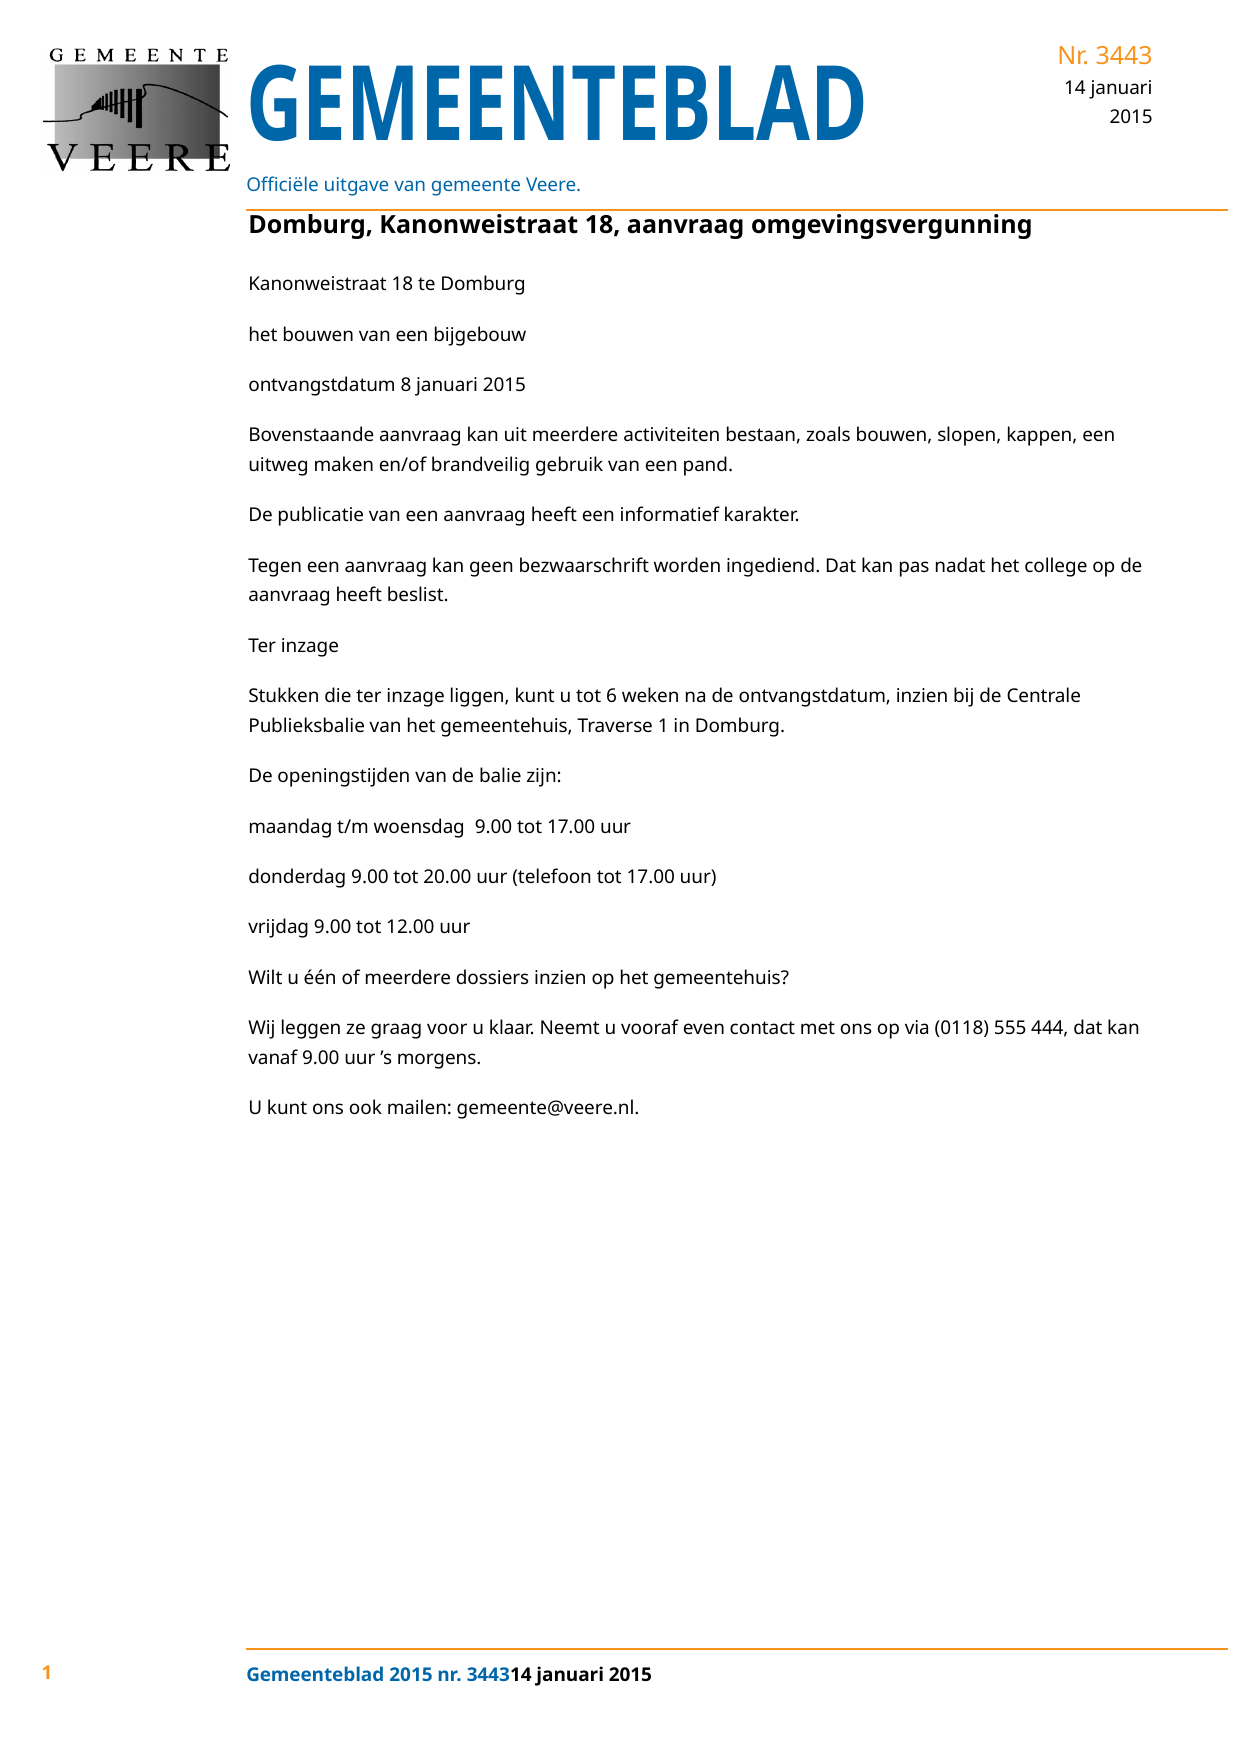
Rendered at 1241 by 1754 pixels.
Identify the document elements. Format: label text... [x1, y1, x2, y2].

text Wij leggen ze graag voor u klaar. Neemt u vooraf even contact met ons op via (0118) 555 444, dat kan vanaf 9.00 uur ’s morgens. [248, 1014, 1152, 1070]
text maandag t/m woensdag 9.00 tot 17.00 uur [248, 813, 1152, 838]
text ontvangstdatum 8 januari 2015 [248, 371, 1152, 397]
text Stukken die ter inzage liggen, kunt u tot 6 weken na de ontvangstdatum, inzien bij de Centrale Publieksbalie van het gemeentehuis, Traverse 1 in Domburg. [248, 682, 1152, 738]
text U kunt ons ook mailen: gemeente@veere.nl. [248, 1094, 1152, 1120]
picture [41, 47, 231, 172]
text donderdag 9.00 tot 20.00 uur (telefoon tot 17.00 uur) [248, 863, 1152, 889]
text het bouwen van een bijgebouw [248, 321, 1152, 346]
text De publicatie van een aanvraag heeft een informatief karakter. [248, 502, 1152, 527]
text Wilt u één of meerdere dossiers inzien op het gemeentehuis? [248, 964, 1152, 990]
text Domburg, Kanonweistraat 18, aanvraag omgevingsvergunning [248, 211, 1152, 241]
text vrijdag 9.00 tot 12.00 uur [248, 914, 1152, 939]
text Bovenstaande aanvraag kan uit meerdere activiteiten bestaan, zoals bouwen, slopen, kappen, een uitweg maken en/of brandveilig gebruik van een pand. [248, 422, 1152, 477]
text De openingstijden van de balie zijn: [248, 762, 1152, 788]
text Kanonweistraat 18 te Domburg [248, 270, 1152, 296]
text Ter inzage [248, 632, 1152, 658]
text Tegen een aanvraag kan geen bezwaarschrift worden ingediend. Dat kan pas nadat het college op de aanvraag heeft beslist. [248, 552, 1152, 607]
